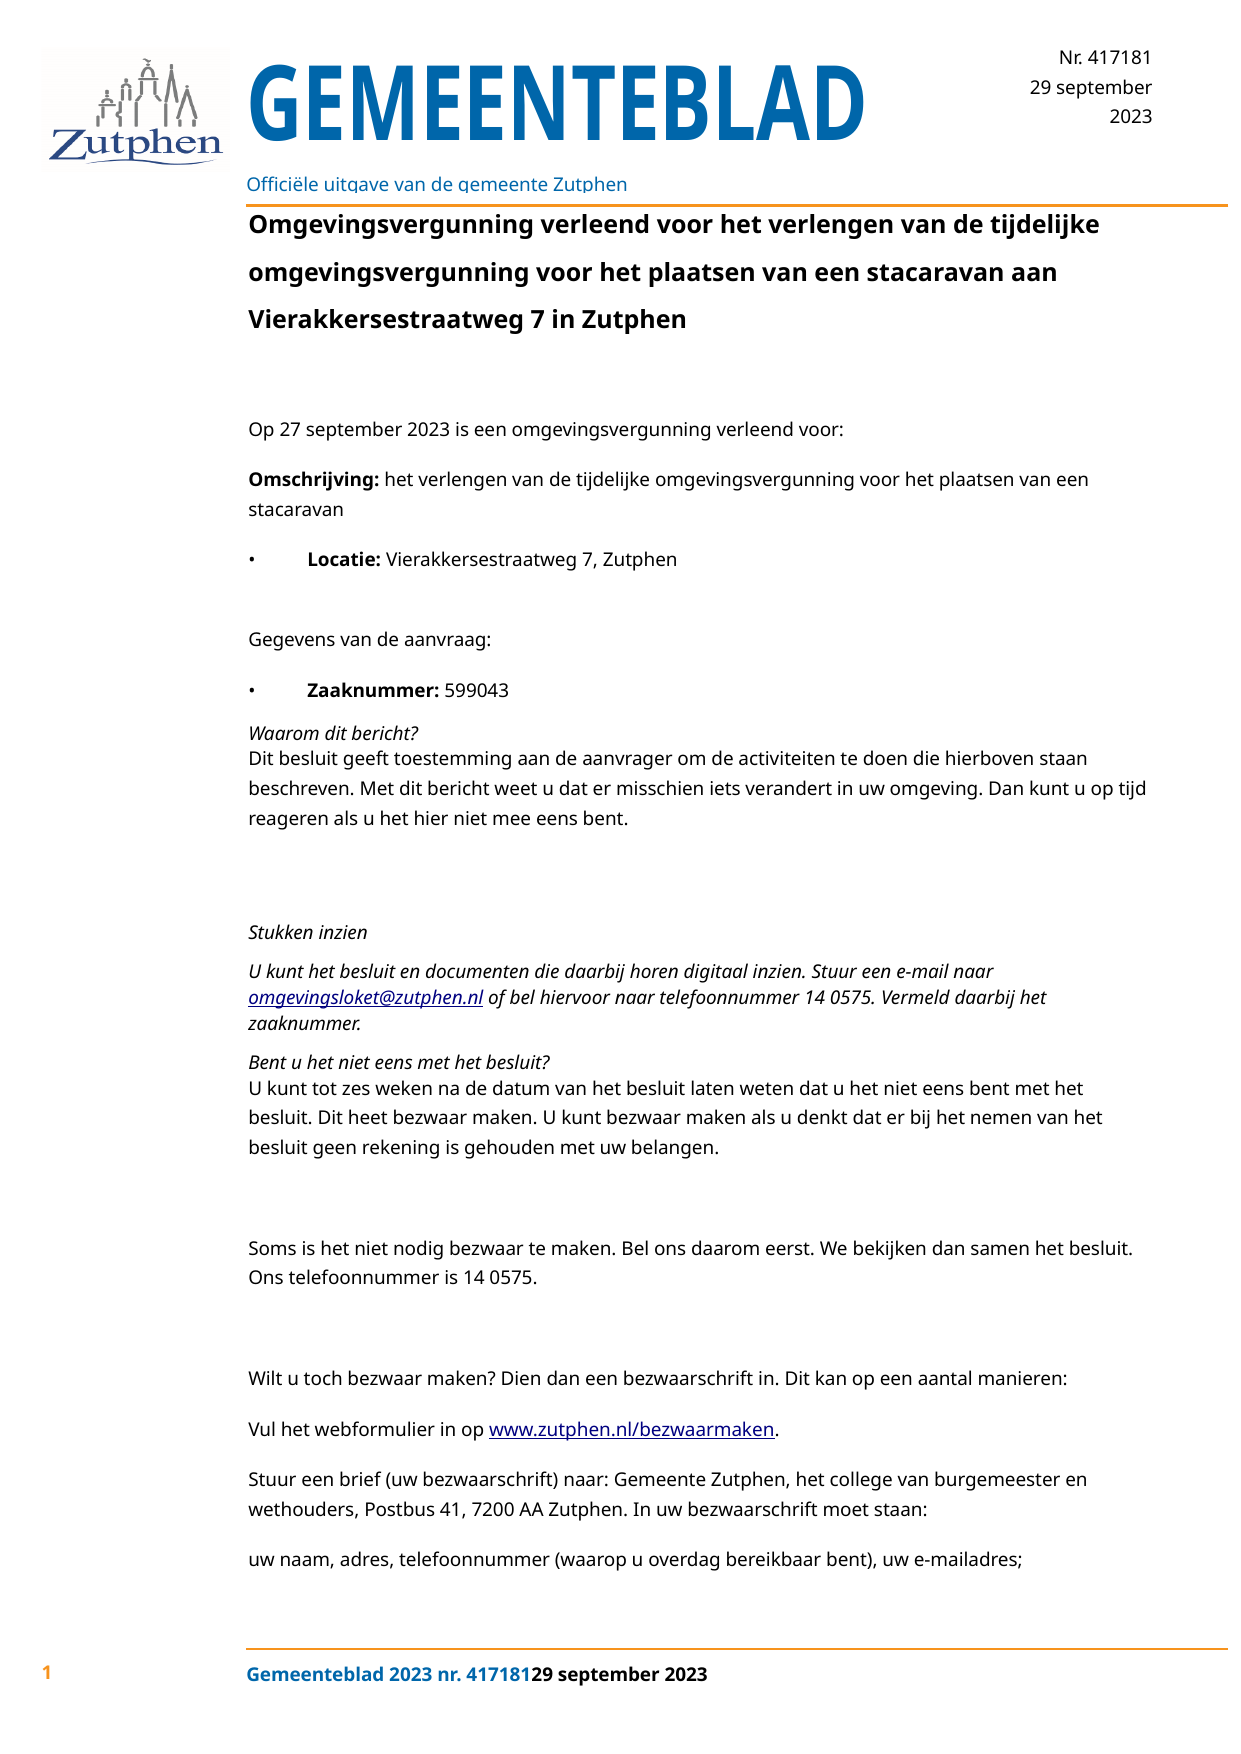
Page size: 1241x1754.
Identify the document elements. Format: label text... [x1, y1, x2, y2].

text Soms is het niet nodig bezwaar te maken. Bel ons daarom eerst. We bekijken dan samen het besluit. Ons telefoonnummer is 14 0575. [248, 1235, 1152, 1290]
text uw naam, adres, telefoonnummer (waarop u overdag bereikbaar bent), uw e-mailadres; [248, 1546, 1152, 1572]
text Omgevingsvergunning verleend voor het verlengen van de tijdelijke omgevingsvergunning voor het plaatsen van een stacaravan aan Vierakkersestraatweg 7 in Zutphen [248, 207, 1152, 336]
text U kunt tot zes weken na de datum van het besluit laten weten dat u het niet eens bent met het besluit. Dit heet bezwaar maken. U kunt bezwaar maken als u denkt dat er bij het nemen van het besluit geen rekening is gehouden met uw belangen. [248, 1075, 1152, 1160]
text Wilt u toch bezwaar maken? Dien dan een bezwaarschrift in. Dit kan op een aantal manieren: [248, 1365, 1152, 1391]
list Zaaknummer: 599043 [248, 677, 1152, 702]
text Bent u het niet eens met het besluit? [248, 1049, 1152, 1075]
text Dit besluit geeft toestemming aan de aanvrager om de activiteiten te doen die hierboven staan beschreven. Met dit bericht weet u dat er misschien iets verandert in uw omgeving. Dan kunt u op tijd reageren als u het hier niet mee eens bent. [248, 746, 1152, 831]
list Locatie: Vierakkersestraatweg 7, Zutphen [248, 546, 1152, 572]
text Stuur een brief (uw bezwaarschrift) naar: Gemeente Zutphen, het college van burgemeester en wethouders, Postbus 41, 7200 AA Zutphen. In uw bezwaarschrift moet staan: [248, 1466, 1152, 1521]
text Op 27 september 2023 is een omgevingsvergunning verleend voor: [248, 416, 1152, 442]
text Vul het webformulier in op www.zutphen.nl/bezwaarmaken. [248, 1416, 1152, 1441]
text Stukken inzien [248, 919, 1152, 945]
text Gegevens van de aanvraag: [248, 626, 1152, 652]
picture [41, 47, 231, 172]
text U kunt het besluit en documenten die daarbij horen digitaal inzien. Stuur een e-mail naar omgevingsloket@zutphen.nl of bel hiervoor naar telefoonnummer 14 0575. Vermeld daarbij het zaaknummer. [248, 958, 1152, 1036]
text Waarom dit bericht? [248, 720, 1152, 746]
text Omschrijving: het verlengen van de tijdelijke omgevingsvergunning voor het plaatsen van een stacaravan [248, 466, 1152, 522]
